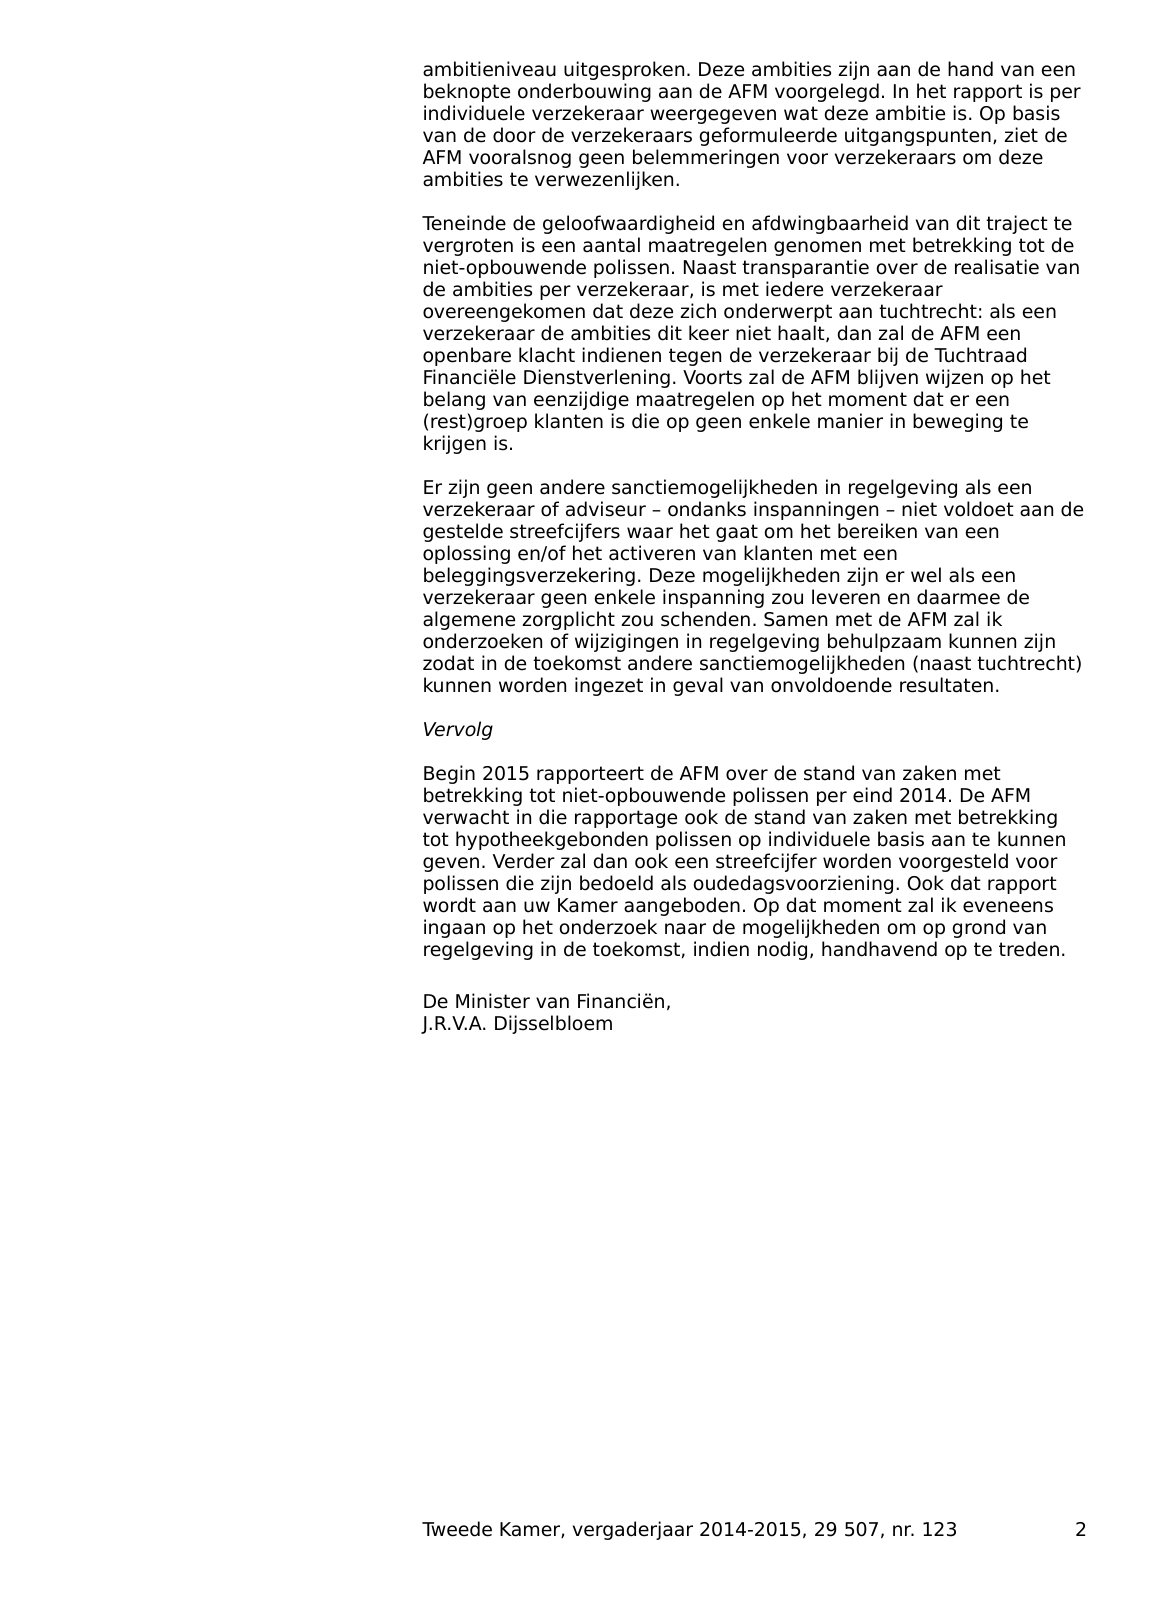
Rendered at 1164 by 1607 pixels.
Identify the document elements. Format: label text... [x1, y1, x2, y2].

text Er zijn geen andere sanctiemogelijkheden in regelgeving als een verzekeraar of adviseur – ondanks inspanningen – niet voldoet aan de gestelde streefcijfers waar het gaat om het bereiken van een oplossing en/of het activeren van klanten met een beleggingsverzekering. Deze mogelijkheden zijn er wel als een verzekeraar geen enkele inspanning zou leveren en daarmee de algemene zorgplicht zou schenden. Samen met de AFM zal ik onderzoeken of wijzigingen in regelgeving behulpzaam kunnen zijn zodat in de toekomst andere sanctiemogelijkheden (naast tuchtrecht) kunnen worden ingezet in geval van onvoldoende resultaten. [422, 477, 1087, 697]
text Teneinde de geloofwaardigheid en afdwingbaarheid van dit traject te vergroten is een aantal maatregelen genomen met betrekking tot de niet-opbouwende polissen. Naast transparantie over de realisatie van de ambities per verzekeraar, is met iedere verzekeraar overeengekomen dat deze zich onderwerpt aan tuchtrecht: als een verzekeraar de ambities dit keer niet haalt, dan zal de AFM een openbare klacht indienen tegen de verzekeraar bij de Tuchtraad Financiële Dienstverlening. Voorts zal de AFM blijven wijzen op het belang van eenzijdige maatregelen op het moment dat er een (rest)groep klanten is die op geen enkele manier in beweging te krijgen is. [422, 213, 1087, 455]
text De Minister van Financiën, J.R.V.A. Dijsselbloem [422, 991, 1087, 1035]
text ambitieniveau uitgesproken. Deze ambities zijn aan de hand van een beknopte onderbouwing aan de AFM voorgelegd. In het rapport is per individuele verzekeraar weergegeven wat deze ambitie is. Op basis van de door de verzekeraars geformuleerde uitgangspunten, ziet de AFM vooralsnog geen belemmeringen voor verzekeraars om deze ambities te verwezenlijken. [422, 59, 1087, 191]
subtitle Vervolg [422, 719, 1087, 741]
text Begin 2015 rapporteert de AFM over de stand van zaken met betrekking tot niet-opbouwende polissen per eind 2014. De AFM verwacht in die rapportage ook de stand van zaken met betrekking tot hypotheekgebonden polissen op individuele basis aan te kunnen geven. Verder zal dan ook een streefcijfer worden voorgesteld voor polissen die zijn bedoeld als oudedagsvoorziening. Ook dat rapport wordt aan uw Kamer aangeboden. Op dat moment zal ik eveneens ingaan op het onderzoek naar de mogelijkheden om op grond van regelgeving in de toekomst, indien nodig, handhavend op te treden. [422, 763, 1087, 961]
